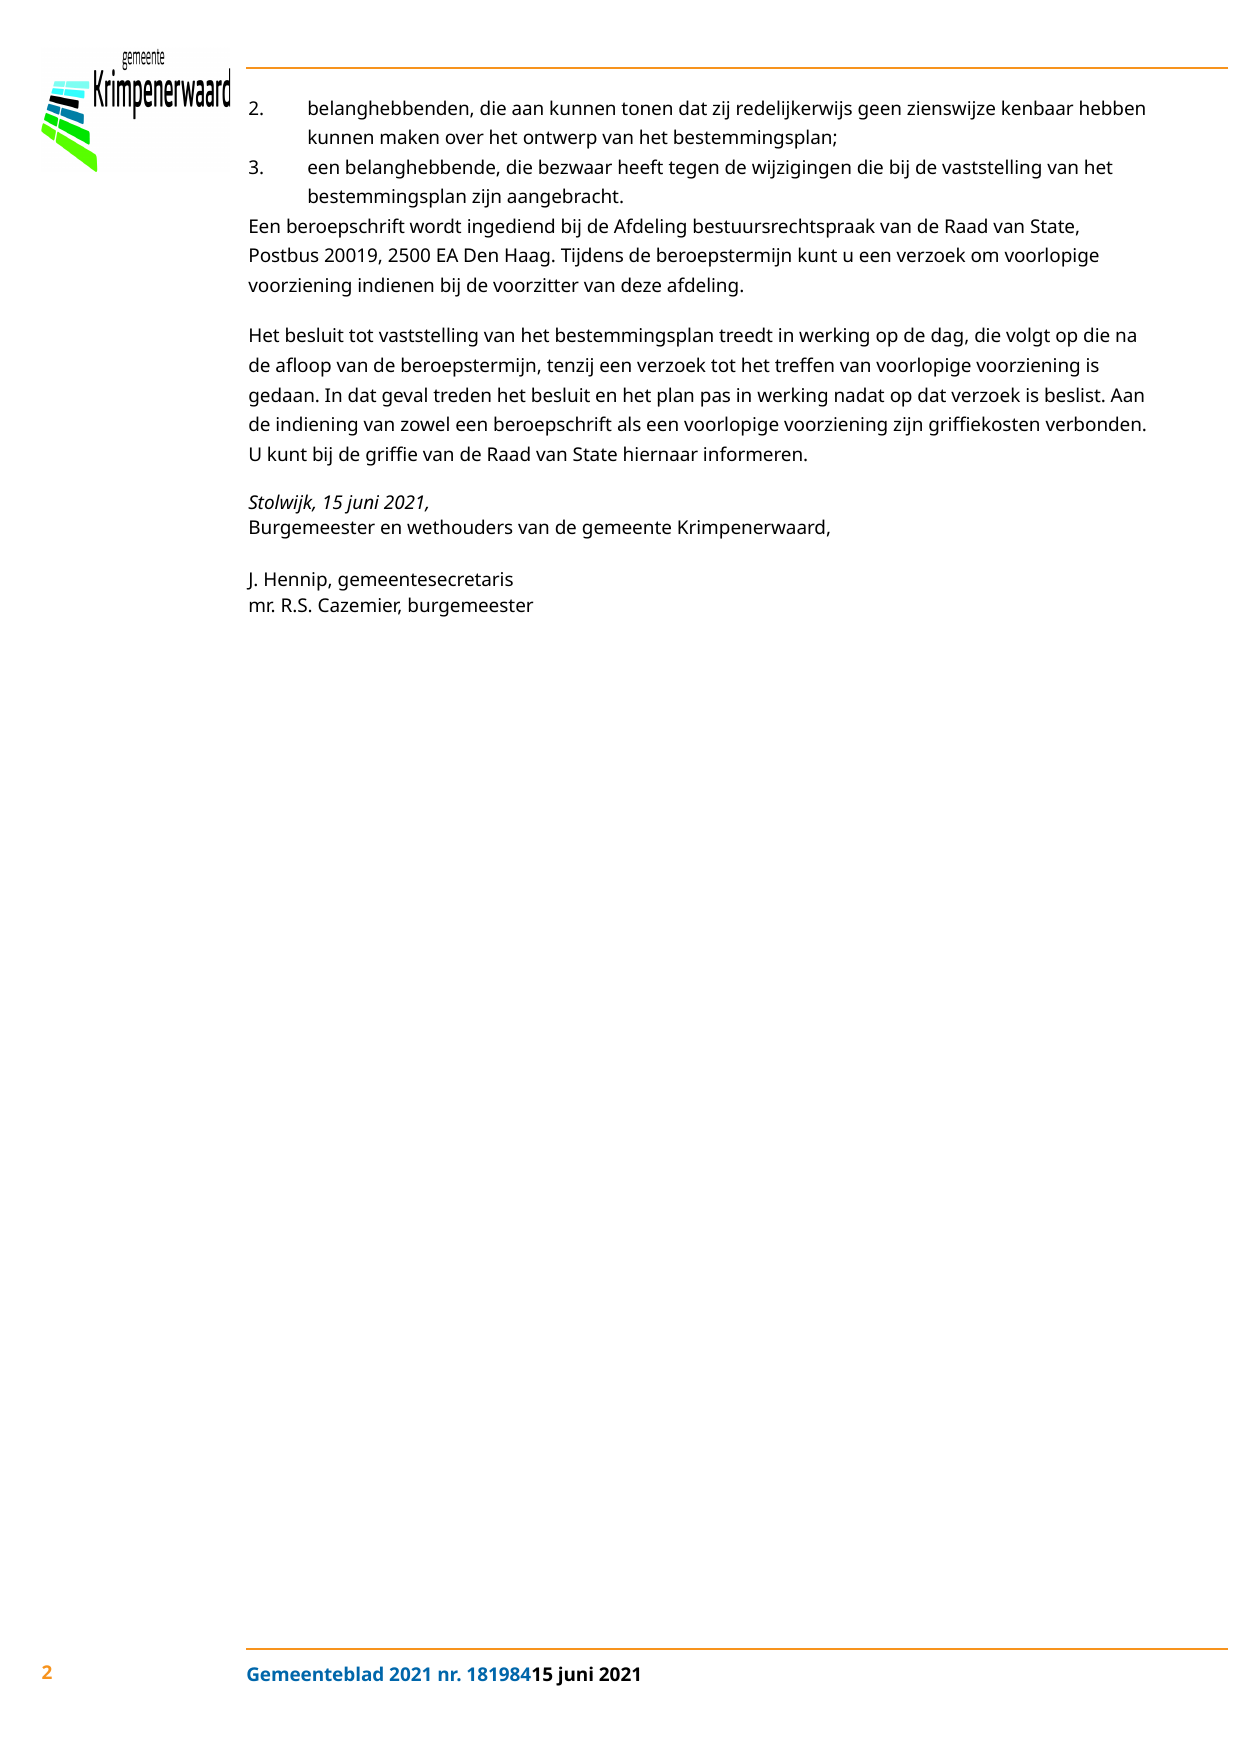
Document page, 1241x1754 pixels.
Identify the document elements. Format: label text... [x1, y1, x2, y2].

picture [41, 47, 231, 172]
text Burgemeester en wethouders van de gemeente Krimpenerwaard, [248, 514, 1152, 540]
text Stolwijk, 15 juni 2021, [248, 489, 1152, 514]
text mr. R.S. Cazemier, burgemeester [248, 592, 1152, 617]
text Een beroepschrift wordt ingediend bij de Afdeling bestuursrechtspraak van de Raad van State, Postbus 20019, 2500 EA Den Haag. Tijdens de beroepstermijn kunt u een verzoek om voorlopige voorziening indienen bij de voorzitter van deze afdeling. [248, 213, 1152, 298]
text Het besluit tot vaststelling van het bestemmingsplan treedt in werking op de dag, die volgt op die na de afloop van de beroepstermijn, tenzij een verzoek tot het treffen van voorlopige voorziening is gedaan. In dat geval treden het besluit en het plan pas in werking nadat op dat verzoek is beslist. Aan de indiening van zowel een beroepschrift als een voorlopige voorziening zijn griffiekosten verbonden. U kunt bij de griffie van de Raad van State hiernaar informeren. [248, 323, 1152, 467]
list een belanghebbende, die bezwaar heeft tegen de wijzigingen die bij de vaststelling van het bestemmingsplan zijn aangebracht. [248, 154, 1152, 209]
text J. Hennip, gemeentesecretaris [248, 566, 1152, 592]
list belanghebbenden, die aan kunnen tonen dat zij redelijkerwijs geen zienswijze kenbaar hebben kunnen maken over het ontwerp van het bestemmingsplan; [248, 95, 1152, 150]
